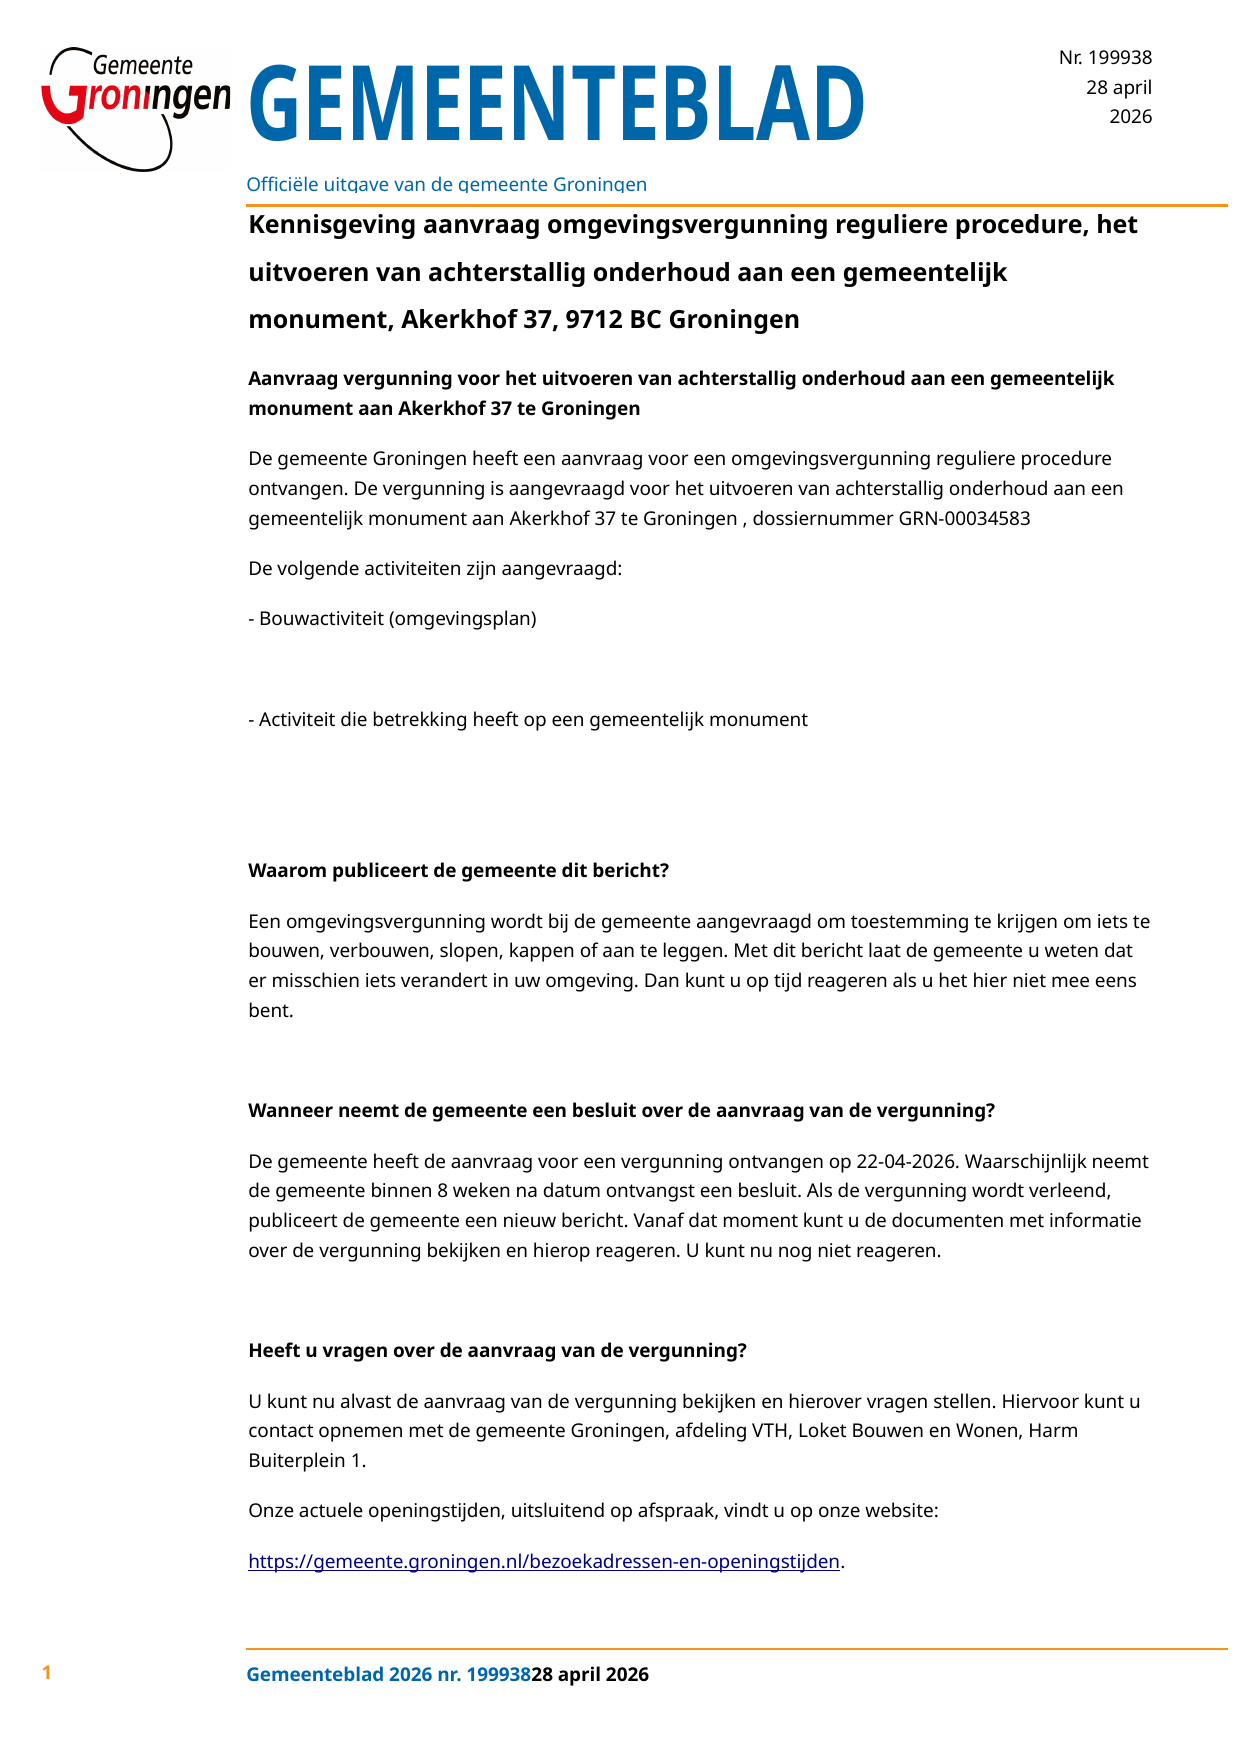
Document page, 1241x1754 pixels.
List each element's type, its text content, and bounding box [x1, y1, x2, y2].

text - Activiteit die betrekking heeft op een gemeentelijk monument [248, 706, 1152, 732]
text U kunt nu alvast de aanvraag van de vergunning bekijken en hierover vragen stellen. Hiervoor kunt u contact opnemen met de gemeente Groningen, afdeling VTH, Loket Bouwen en Wonen, Harm Buiterplein 1. [248, 1388, 1152, 1473]
text Aanvraag vergunning voor het uitvoeren van achterstallig onderhoud aan een gemeentelijk monument aan Akerkhof 37 te Groningen [248, 366, 1152, 421]
picture [41, 47, 231, 172]
text Een omgevingsvergunning wordt bij de gemeente aangevraagd om toestemming te krijgen om iets te bouwen, verbouwen, slopen, kappen of aan te leggen. Met dit bericht laat de gemeente u weten dat er misschien iets verandert in uw omgeving. Dan kunt u op tijd reageren als u het hier niet mee eens bent. [248, 908, 1152, 1022]
text Wanneer neemt de gemeente een besluit over de aanvraag van de vergunning? [248, 1098, 1152, 1123]
text Waarom publiceert de gemeente dit bericht? [248, 858, 1152, 883]
text De volgende activiteiten zijn aangevraagd: [248, 555, 1152, 581]
text De gemeente heeft de aanvraag voor een vergunning ontvangen op 22-04-2026. Waarschijnlijk neemt de gemeente binnen 8 weken na datum ontvangst een besluit. Als de vergunning wordt verleend, publiceert de gemeente een nieuw bericht. Vanaf dat moment kunt u de documenten met informatie over de vergunning bekijken en hierop reageren. U kunt nu nog niet reageren. [248, 1148, 1152, 1262]
text Heeft u vragen over de aanvraag van de vergunning? [248, 1338, 1152, 1363]
text Onze actuele openingstijden, uitsluitend op afspraak, vindt u op onze website: [248, 1498, 1152, 1523]
text - Bouwactiviteit (omgevingsplan) [248, 606, 1152, 631]
text Kennisgeving aanvraag omgevingsvergunning reguliere procedure, het uitvoeren van achterstallig onderhoud aan een gemeentelijk monument, Akerkhof 37, 9712 BC Groningen [248, 207, 1152, 336]
text De gemeente Groningen heeft een aanvraag voor een omgevingsvergunning reguliere procedure ontvangen. De vergunning is aangevraagd voor het uitvoeren van achterstallig onderhoud aan een gemeentelijk monument aan Akerkhof 37 te Groningen , dossiernummer GRN-00034583 [248, 446, 1152, 530]
text https://gemeente.groningen.nl/bezoekadressen-en-openingstijden. [248, 1548, 1152, 1574]
